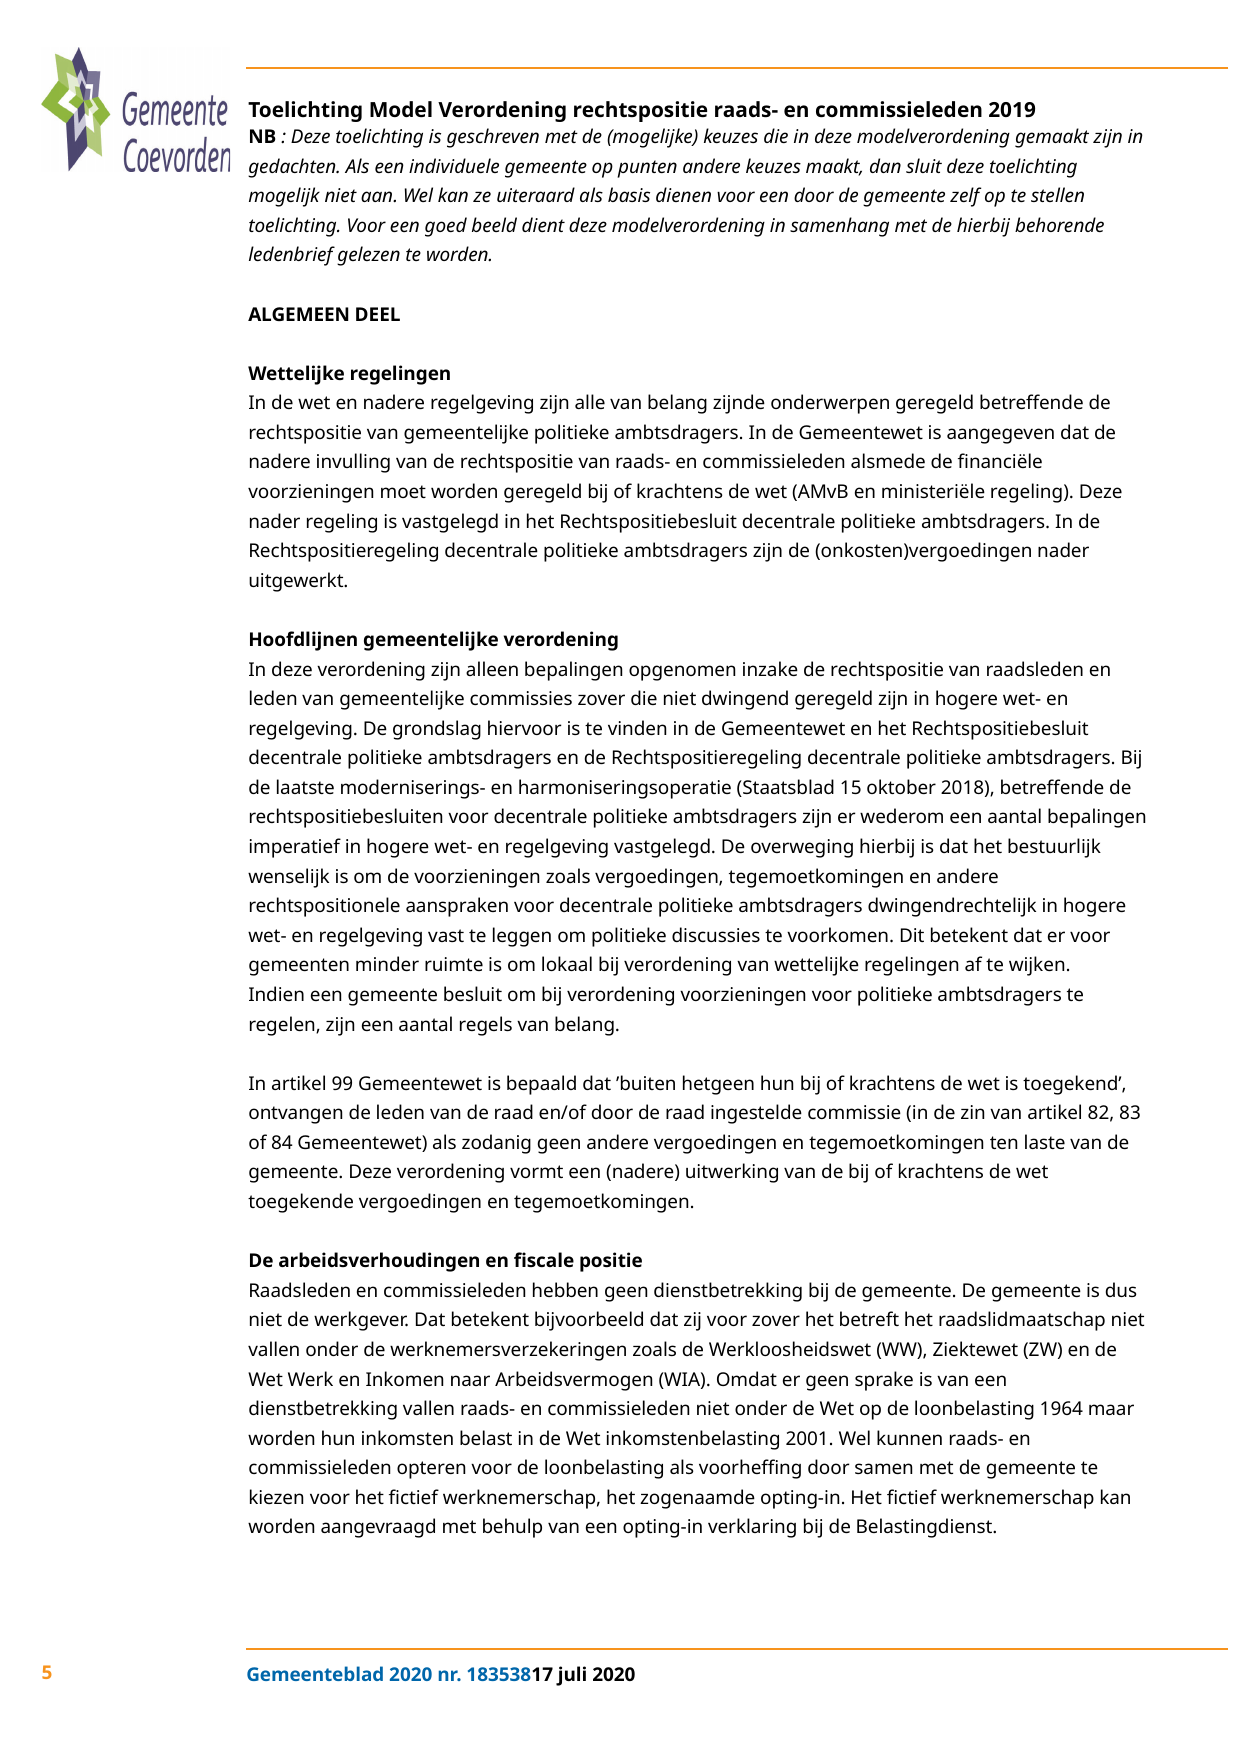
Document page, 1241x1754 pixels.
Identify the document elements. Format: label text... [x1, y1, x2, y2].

text Wettelijke regelingen [248, 360, 1152, 386]
text ALGEMEEN DEEL [248, 301, 1152, 327]
text In deze verordening zijn alleen bepalingen opgenomen inzake de rechtspositie van raadsleden en leden van gemeentelijke commissies zover die niet dwingend geregeld zijn in hogere wet- en regelgeving. De grondslag hiervoor is te vinden in de Gemeentewet en het Rechtspositiebesluit decentrale politieke ambtsdragers en de Rechtspositieregeling decentrale politieke ambtsdragers. Bij de laatste moderniserings- en harmoniseringsoperatie (Staatsblad 15 oktober 2018), betreffende de rechtspositiebesluiten voor decentrale politieke ambtsdragers zijn er wederom een aantal bepalingen imperatief in hogere wet- en regelgeving vastgelegd. De overweging hierbij is dat het bestuurlijk wenselijk is om de voorzieningen zoals vergoedingen, tegemoetkomingen en andere rechtspositionele aanspraken voor decentrale politieke ambtsdragers dwingendrechtelijk in hogere wet- en regelgeving vast te leggen om politieke discussies te voorkomen. Dit betekent dat er voor gemeenten minder ruimte is om lokaal bij verordening van wettelijke regelingen af te wijken. [248, 656, 1152, 977]
text In de wet en nadere regelgeving zijn alle van belang zijnde onderwerpen geregeld betreffende de rechtspositie van gemeentelijke politieke ambtsdragers. In de Gemeentewet is aangegeven dat de nadere invulling van de rechtspositie van raads- en commissieleden alsmede de financiële voorzieningen moet worden geregeld bij of krachtens de wet (AMvB en ministeriële regeling). Deze nader regeling is vastgelegd in het Rechtspositiebesluit decentrale politieke ambtsdragers. In de Rechtspositieregeling decentrale politieke ambtsdragers zijn de (onkosten)vergoedingen nader uitgewerkt. [248, 389, 1152, 593]
text De arbeidsverhoudingen en fiscale positie [248, 1247, 1152, 1273]
text Indien een gemeente besluit om bij verordening voorzieningen voor politieke ambtsdragers te regelen, zijn een aantal regels van belang. [248, 981, 1152, 1037]
text Hoofdlijnen gemeentelijke verordening [248, 626, 1152, 652]
text NB : Deze toelichting is geschreven met de (mogelijke) keuzes die in deze modelverordening gemaakt zijn in gedachten. Als een individuele gemeente op punten andere keuzes maakt, dan sluit deze toelichting mogelijk niet aan. Wel kan ze uiteraard als basis dienen voor een door de gemeente zelf op te stellen toelichting. Voor een goed beeld dient deze modelverordening in samenhang met de hierbij behorende ledenbrief gelezen te worden. [248, 123, 1152, 267]
text In artikel 99 Gemeentewet is bepaald dat ’buiten hetgeen hun bij of krachtens de wet is toegekend’, ontvangen de leden van de raad en/of door de raad ingestelde commissie (in de zin van artikel 82, 83 of 84 Gemeentewet) als zodanig geen andere vergoedingen en tegemoetkomingen ten laste van de gemeente. Deze verordening vormt een (nadere) uitwerking van de bij of krachtens de wet toegekende vergoedingen en tegemoetkomingen. [248, 1070, 1152, 1214]
picture [41, 47, 231, 172]
text Toelichting Model Verordening rechtspositie raads- en commissieleden 2019 [248, 95, 1152, 123]
text Raadsleden en commissieleden hebben geen dienstbetrekking bij de gemeente. De gemeente is dus niet de werkgever. Dat betekent bijvoorbeeld dat zij voor zover het betreft het raadslidmaatschap niet vallen onder de werknemersverzekeringen zoals de Werkloosheidswet (WW), Ziektewet (ZW) en de Wet Werk en Inkomen naar Arbeidsvermogen (WIA). Omdat er geen sprake is van een dienstbetrekking vallen raads- en commissieleden niet onder de Wet op de loonbelasting 1964 maar worden hun inkomsten belast in de Wet inkomstenbelasting 2001. Wel kunnen raads- en commissieleden opteren voor de loonbelasting als voorheffing door samen met de gemeente te kiezen voor het fictief werknemerschap, het zogenaamde opting-in. Het fictief werknemerschap kan worden aangevraagd met behulp van een opting-in verklaring bij de Belastingdienst. [248, 1277, 1152, 1539]
